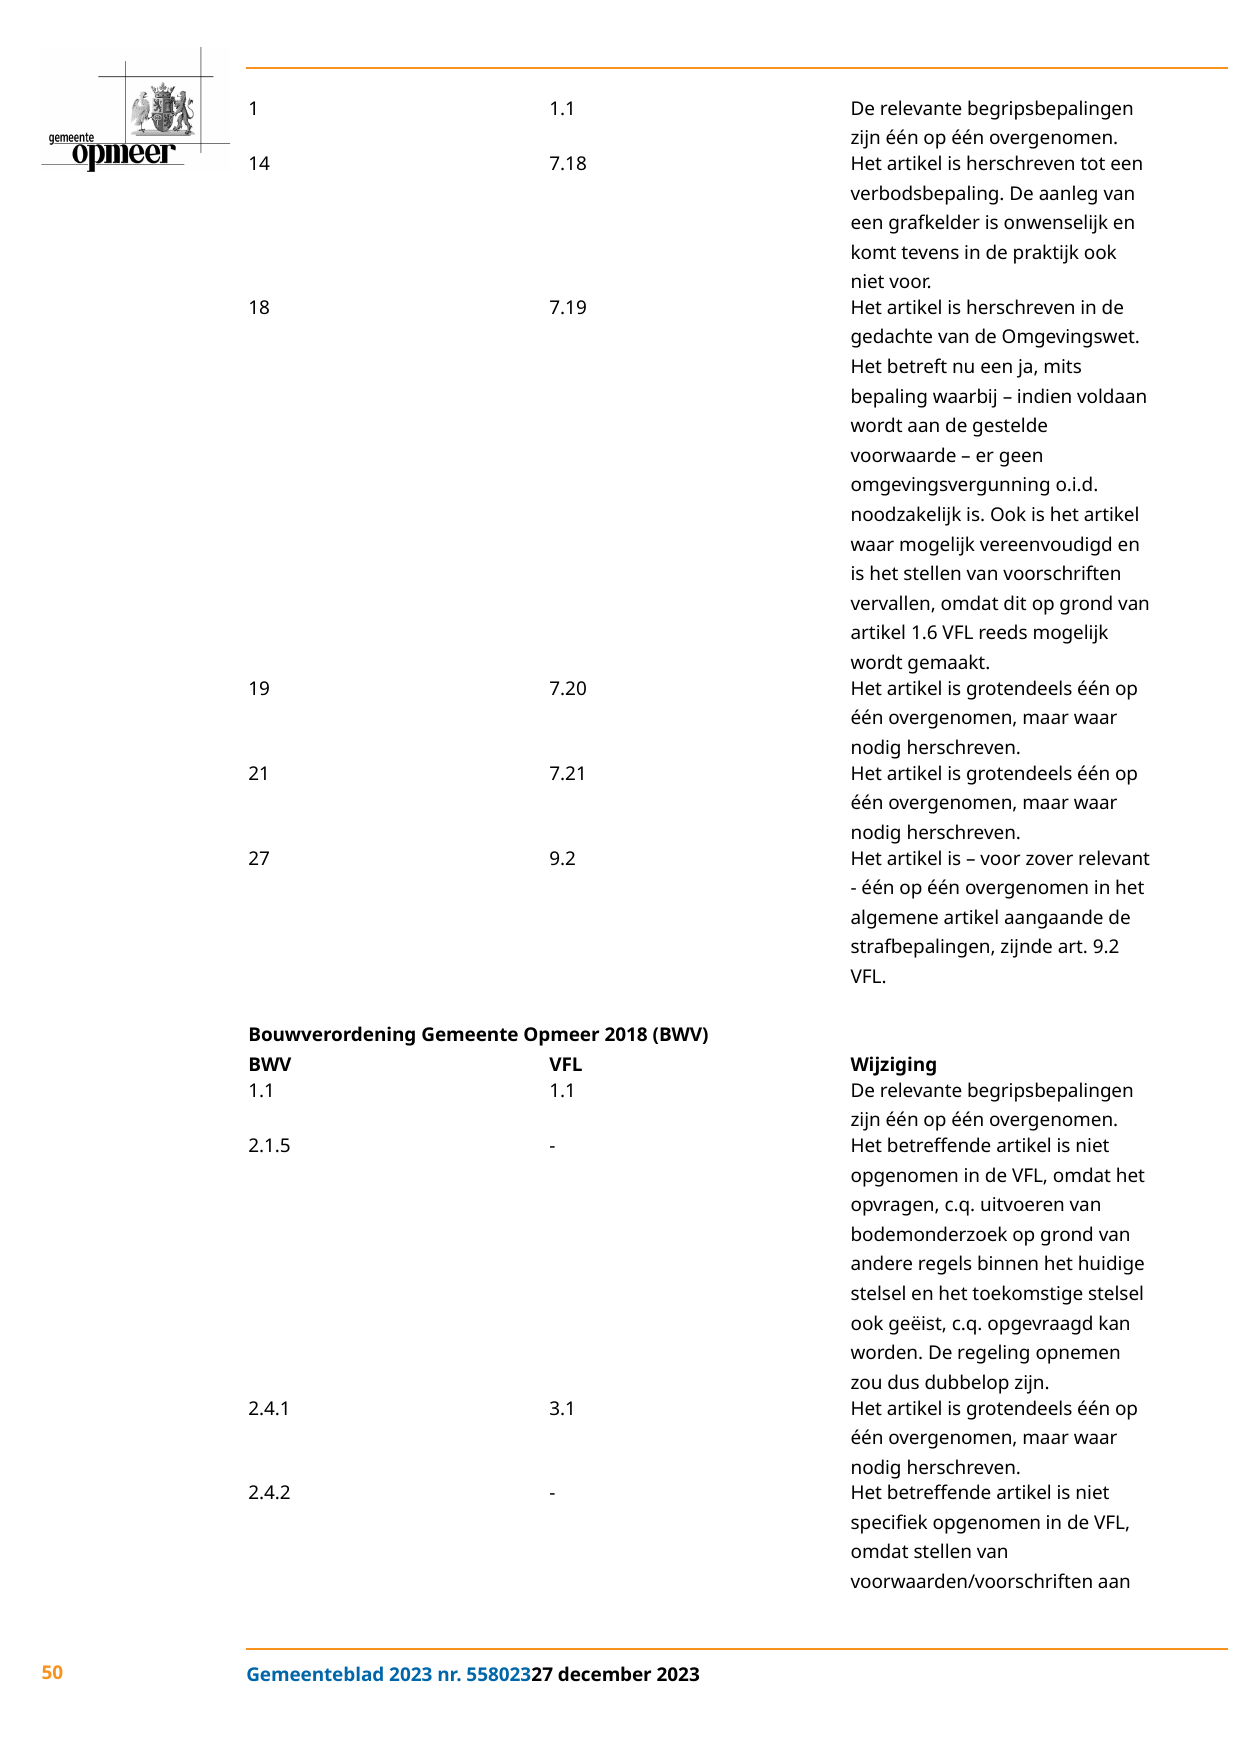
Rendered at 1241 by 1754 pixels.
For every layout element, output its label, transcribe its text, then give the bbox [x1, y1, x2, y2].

table_header BWV [248, 1051, 549, 1077]
table_cell - [549, 1132, 850, 1395]
table_cell Het artikel is grotendeels één op één overgenomen, maar waar nodig herschreven. [850, 675, 1152, 760]
table_cell 1.1 [248, 1077, 549, 1132]
table_cell 1.1 [549, 1077, 850, 1132]
table_cell Het artikel is herschreven tot een verbodsbepaling. De aanleg van een grafkelder is onwenselijk en komt tevens in de praktijk ook niet voor. [850, 150, 1152, 294]
table_cell De relevante begripsbepalingen zijn één op één overgenomen. [850, 95, 1152, 150]
table_cell 2.4.2 [248, 1480, 549, 1594]
table_cell 27 [248, 845, 549, 989]
table_cell 2.1.5 [248, 1132, 549, 1395]
table_cell 21 [248, 760, 549, 845]
table_cell 1 [248, 95, 549, 150]
table_cell 14 [248, 150, 549, 294]
table_cell Het betreffende artikel is niet opgenomen in de VFL, omdat het opvragen, c.q. uitvoeren van bodemonderzoek op grond van andere regels binnen het huidige stelsel en het toekomstige stelsel ook geëist, c.q. opgevraagd kan worden. De regeling opnemen zou dus dubbelop zijn. [850, 1132, 1152, 1395]
table_header Wijziging [850, 1051, 1152, 1077]
table_cell Het artikel is grotendeels één op één overgenomen, maar waar nodig herschreven. [850, 760, 1152, 845]
table_cell De relevante begripsbepalingen zijn één op één overgenomen. [850, 1077, 1152, 1132]
table_cell 19 [248, 675, 549, 760]
table_cell Het betreffende artikel is niet specifiek opgenomen in de VFL, omdat stellen van voorwaarden/voorschriften aan [850, 1480, 1152, 1594]
picture [41, 47, 231, 172]
table_header VFL [549, 1051, 850, 1077]
table_cell 3.1 [549, 1395, 850, 1479]
table_cell 7.20 [549, 675, 850, 760]
table_cell - [549, 1480, 850, 1594]
text Bouwverordening Gemeente Opmeer 2018 (BWV) [248, 1022, 1152, 1047]
table_cell 2.4.1 [248, 1395, 549, 1479]
table_cell 18 [248, 294, 549, 675]
table_cell Het artikel is – voor zover relevant - één op één overgenomen in het algemene artikel aangaande de strafbepalingen, zijnde art. 9.2 VFL. [850, 845, 1152, 989]
table_cell 7.21 [549, 760, 850, 845]
table_cell 7.19 [549, 294, 850, 675]
table_cell 9.2 [549, 845, 850, 989]
table_cell Het artikel is grotendeels één op één overgenomen, maar waar nodig herschreven. [850, 1395, 1152, 1479]
table_cell 1.1 [549, 95, 850, 150]
table_cell Het artikel is herschreven in de gedachte van de Omgevingswet. Het betreft nu een ja, mits bepaling waarbij – indien voldaan wordt aan de gestelde voorwaarde – er geen omgevingsvergunning o.i.d. noodzakelijk is. Ook is het artikel waar mogelijk vereenvoudigd en is het stellen van voorschriften vervallen, omdat dit op grond van artikel 1.6 VFL reeds mogelijk wordt gemaakt. [850, 294, 1152, 675]
table_cell 7.18 [549, 150, 850, 294]
